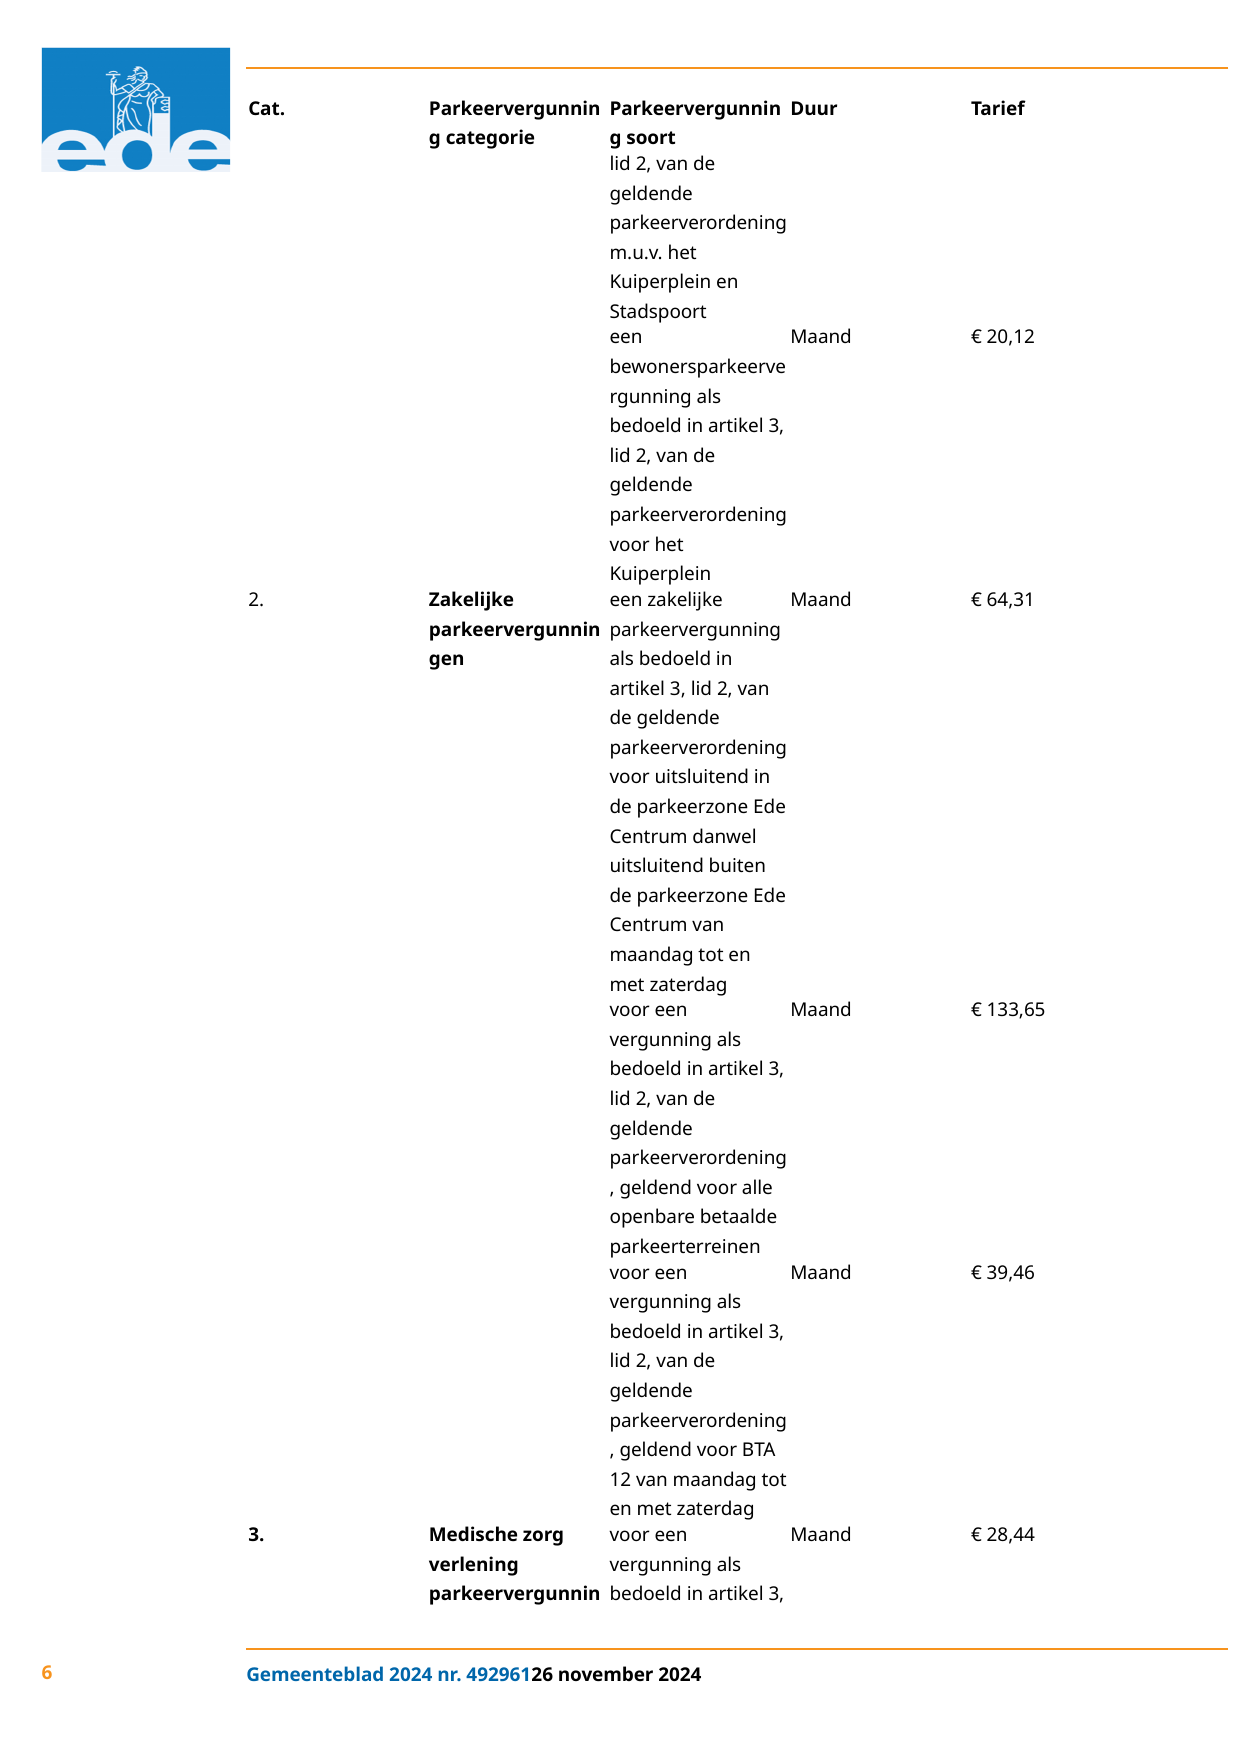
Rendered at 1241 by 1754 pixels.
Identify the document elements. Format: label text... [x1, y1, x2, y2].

table_cell voor een vergunning als bedoeld in artikel 3, lid 2, van de geldende parkeerverordening, geldend voor BTA 12 van maandag tot en met zaterdag [609, 1259, 790, 1521]
table_cell een bewonersparkeervergunning als bedoeld in artikel 3, lid 2, van de geldende parkeerverordening voor het Kuiperplein [609, 324, 790, 586]
table_cell 2. [248, 586, 429, 1521]
table_cell voor een vergunning als bedoeld in artikel 3, lid 2, van de geldende parkeerverordening, geldend voor alle openbare betaalde parkeerterreinen [609, 996, 790, 1259]
table_cell [248, 150, 429, 586]
table_cell Medische zorg verlening parkeervergunnin [429, 1521, 609, 1606]
table_cell voor een vergunning als bedoeld in artikel 3, [609, 1521, 790, 1606]
table_header Parkeervergunning categorie [429, 95, 609, 150]
table_cell Maand [790, 586, 971, 996]
table_cell € 28,44 [971, 1521, 1152, 1606]
table_cell [429, 150, 609, 586]
table_header Parkeervergunning soort [609, 95, 790, 150]
picture [41, 47, 231, 172]
table_header Tarief [971, 95, 1152, 150]
table_cell 3. [248, 1521, 429, 1606]
table_cell Maand [790, 1259, 971, 1521]
table_header Duur [790, 95, 971, 150]
table_cell lid 2, van de geldende parkeerverordening m.u.v. het Kuiperplein en Stadspoort [609, 150, 790, 324]
table_header Cat. [248, 95, 429, 150]
table_cell Zakelijke parkeervergunningen [429, 586, 609, 1521]
table_cell € 39,46 [971, 1259, 1152, 1521]
table_cell Maand [790, 324, 971, 586]
table_cell Maand [790, 1521, 971, 1606]
table_cell [790, 150, 971, 324]
table_cell Maand [790, 996, 971, 1259]
table_cell [971, 150, 1152, 324]
table_cell € 20,12 [971, 324, 1152, 586]
table_cell € 133,65 [971, 996, 1152, 1259]
table_cell een zakelijke parkeervergunning als bedoeld in artikel 3, lid 2, van de geldende parkeerverordening voor uitsluitend in de parkeerzone Ede Centrum danwel uitsluitend buiten de parkeerzone Ede Centrum van maandag tot en met zaterdag [609, 586, 790, 996]
table_cell € 64,31 [971, 586, 1152, 996]
